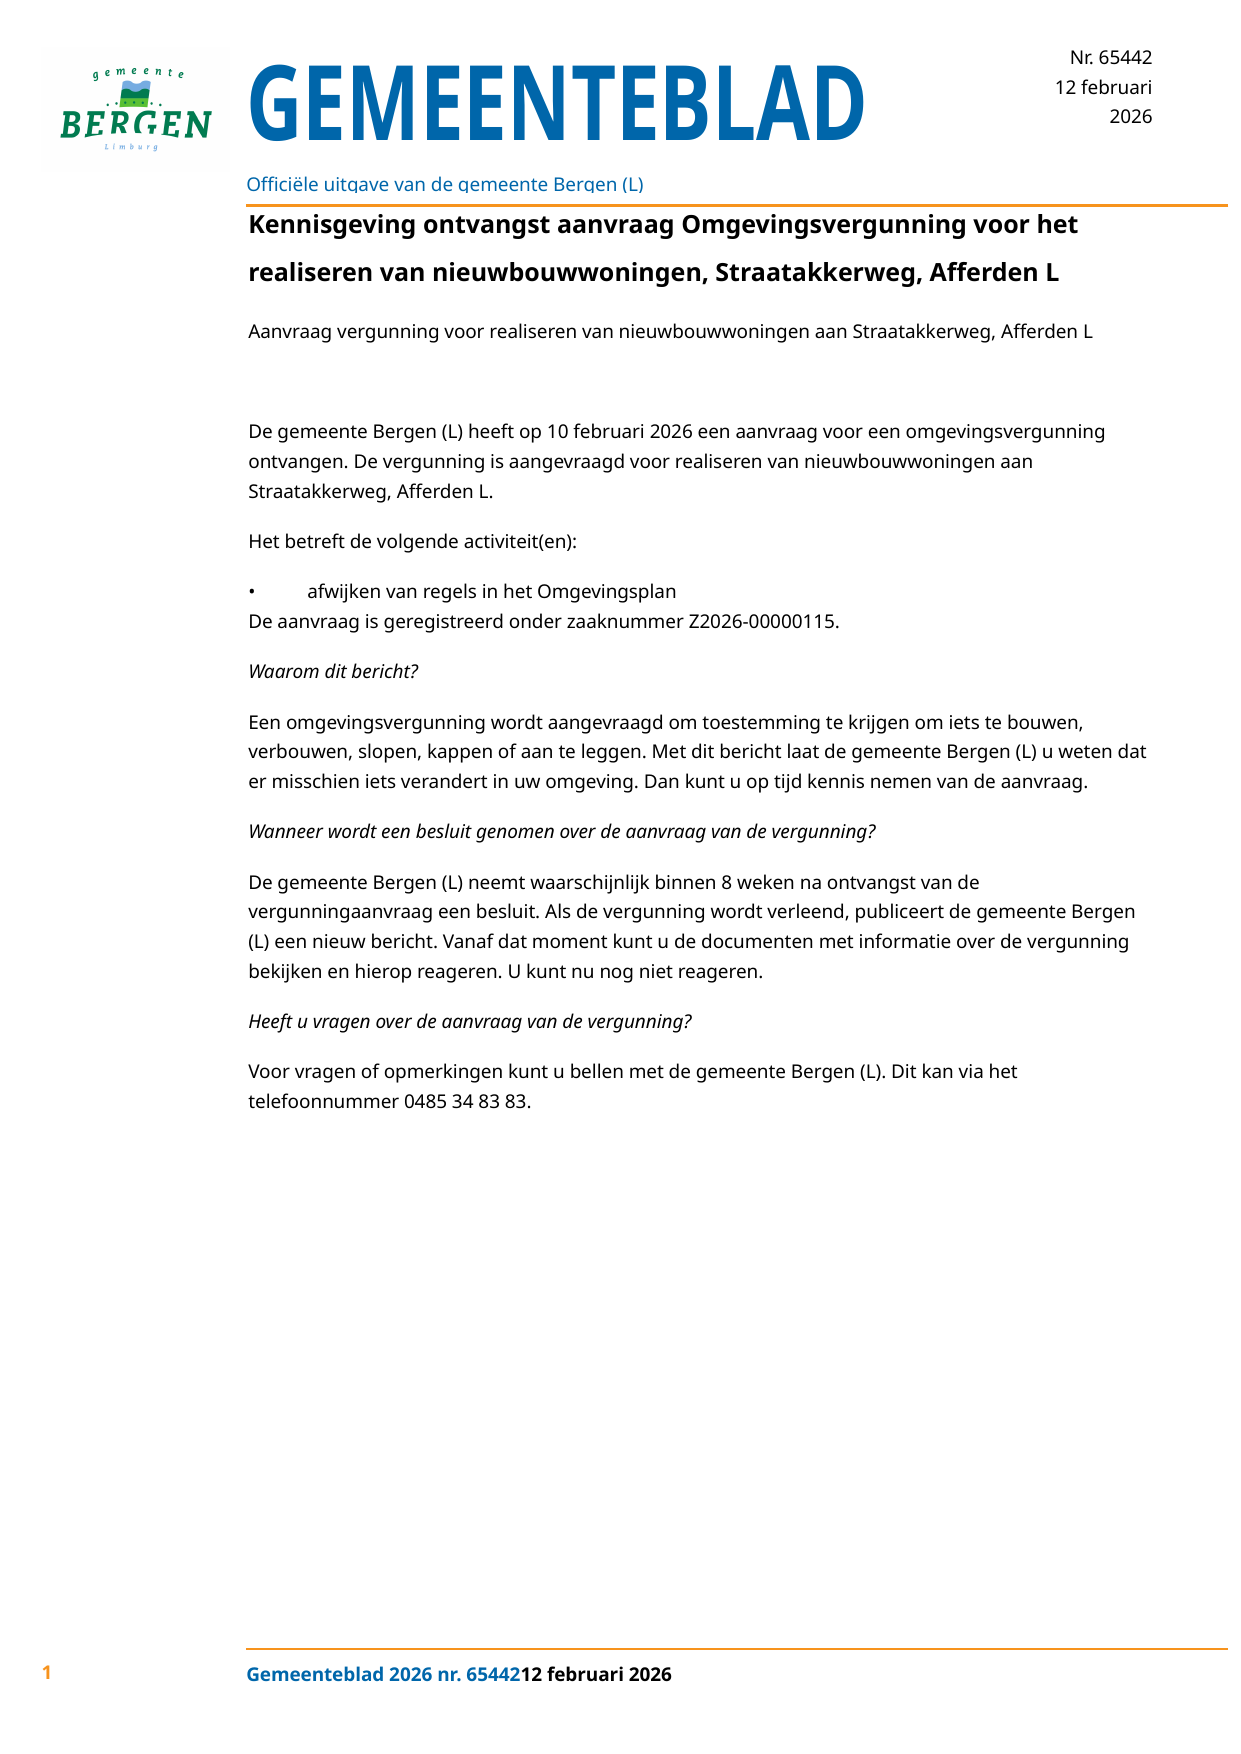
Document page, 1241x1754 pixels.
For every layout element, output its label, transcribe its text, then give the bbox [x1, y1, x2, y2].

text Kennisgeving ontvangst aanvraag Omgevingsvergunning voor het realiseren van nieuwbouwwoningen, Straatakkerweg, Afferden L [248, 207, 1152, 288]
text Wanneer wordt een besluit genomen over de aanvraag van de vergunning? [248, 819, 1152, 844]
text Waarom dit bericht? [248, 659, 1152, 684]
picture [41, 47, 231, 172]
text De gemeente Bergen (L) neemt waarschijnlijk binnen 8 weken na ontvangst van de vergunningaanvraag een besluit. Als de vergunning wordt verleend, publiceert de gemeente Bergen (L) een nieuw bericht. Vanaf dat moment kunt u de documenten met informatie over de vergunning bekijken en hierop reageren. U kunt nu nog niet reageren. [248, 869, 1152, 984]
list afwijken van regels in het Omgevingsplan [248, 579, 1152, 604]
text Aanvraag vergunning voor realiseren van nieuwbouwwoningen aan Straatakkerweg, Afferden L [248, 318, 1152, 344]
text De gemeente Bergen (L) heeft op 10 februari 2026 een aanvraag voor een omgevingsvergunning ontvangen. De vergunning is aangevraagd voor realiseren van nieuwbouwwoningen aan Straatakkerweg, Afferden L. [248, 419, 1152, 504]
text Heeft u vragen over de aanvraag van de vergunning? [248, 1008, 1152, 1034]
text De aanvraag is geregistreerd onder zaaknummer Z2026-00000115. [248, 608, 1152, 634]
text Het betreft de volgende activiteit(en): [248, 528, 1152, 554]
text Een omgevingsvergunning wordt aangevraagd om toestemming te krijgen om iets te bouwen, verbouwen, slopen, kappen of aan te leggen. Met dit bericht laat de gemeente Bergen (L) u weten dat er misschien iets verandert in uw omgeving. Dan kunt u op tijd kennis nemen van de aanvraag. [248, 709, 1152, 794]
text Voor vragen of opmerkingen kunt u bellen met de gemeente Bergen (L). Dit kan via het telefoonnummer 0485 34 83 83. [248, 1059, 1152, 1114]
